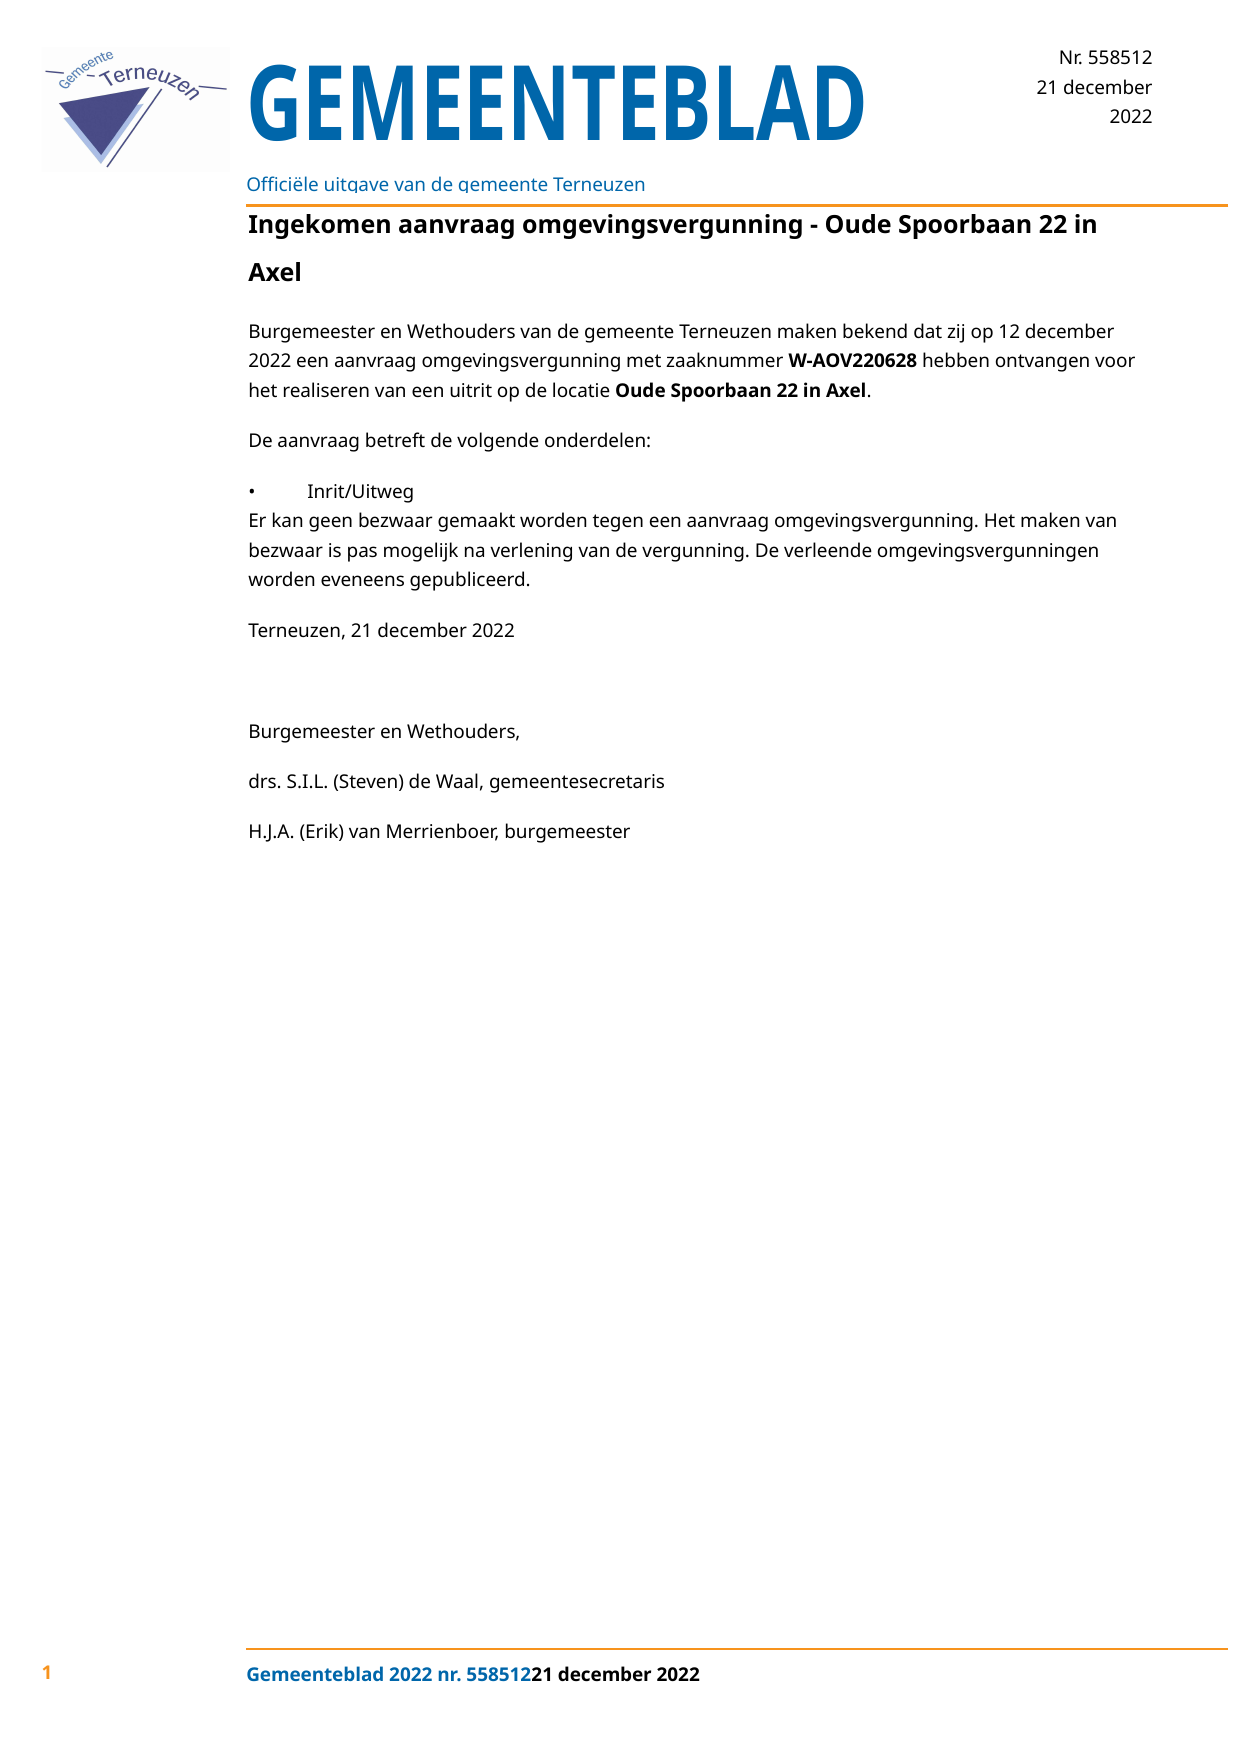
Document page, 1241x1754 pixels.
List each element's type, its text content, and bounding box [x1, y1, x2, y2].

text De aanvraag betreft de volgende onderdelen: [248, 427, 1152, 453]
text Burgemeester en Wethouders, [248, 718, 1152, 744]
text Terneuzen, 21 december 2022 [248, 617, 1152, 643]
text H.J.A. (Erik) van Merrienboer, burgemeester [248, 819, 1152, 844]
picture [41, 47, 231, 172]
text Burgemeester en Wethouders van de gemeente Terneuzen maken bekend dat zij op 12 december 2022 een aanvraag omgevingsvergunning met zaaknummer W-AOV220628 hebben ontvangen voor het realiseren van een uitrit op de locatie Oude Spoorbaan 22 in Axel. [248, 318, 1152, 403]
text Ingekomen aanvraag omgevingsvergunning - Oude Spoorbaan 22 in Axel [248, 207, 1152, 288]
text drs. S.I.L. (Steven) de Waal, gemeentesecretaris [248, 768, 1152, 794]
list Inrit/Uitweg [248, 478, 1152, 504]
text Er kan geen bezwaar gemaakt worden tegen een aanvraag omgevingsvergunning. Het maken van bezwaar is pas mogelijk na verlening van de vergunning. De verleende omgevingsvergunningen worden eveneens gepubliceerd. [248, 507, 1152, 592]
